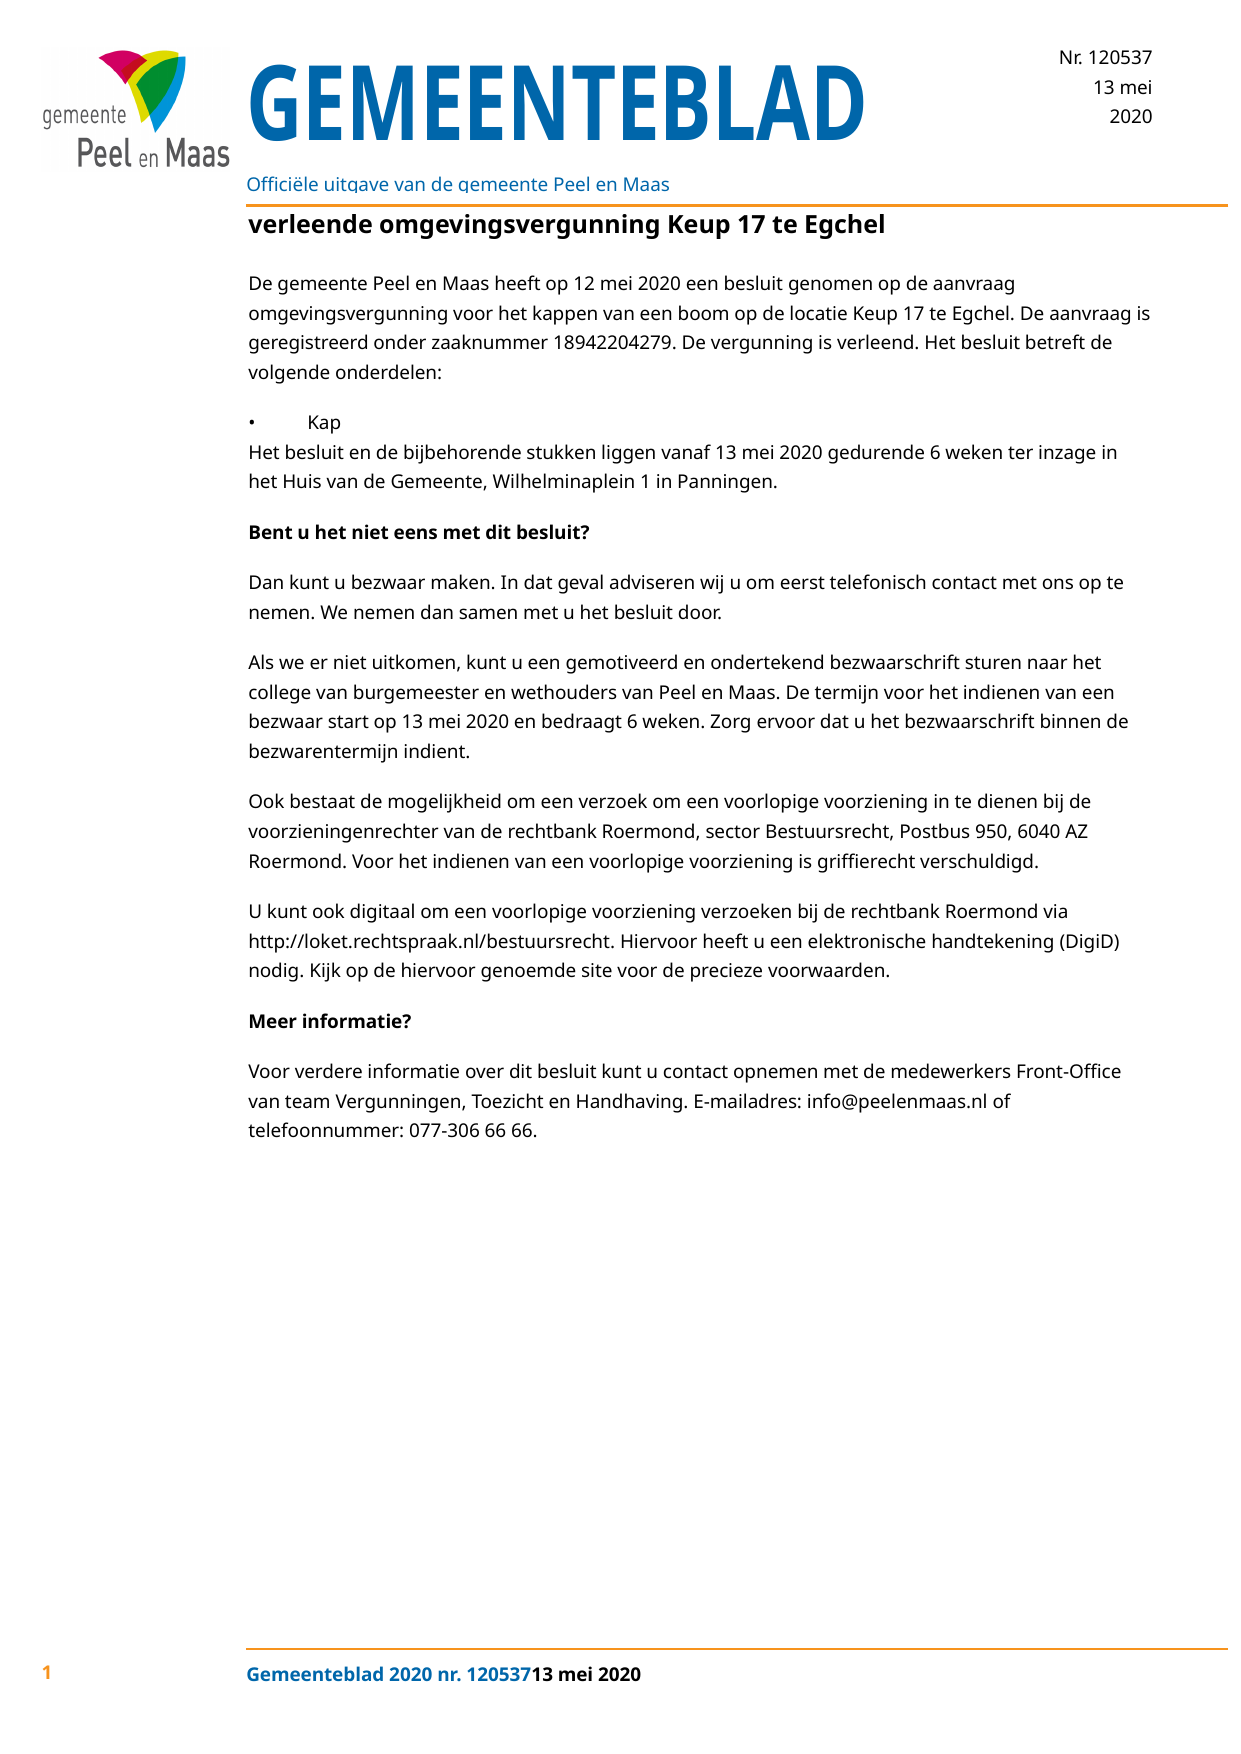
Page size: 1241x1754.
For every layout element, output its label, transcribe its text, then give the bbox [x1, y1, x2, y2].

text Voor verdere informatie over dit besluit kunt u contact opnemen met de medewerkers Front-Office van team Vergunningen, Toezicht en Handhaving. E-mailadres: info@peelenmaas.nl of telefoonnummer: 077-306 66 66. [248, 1058, 1152, 1143]
list Kap [248, 409, 1152, 435]
text Dan kunt u bezwaar maken. In dat geval adviseren wij u om eerst telefonisch contact met ons op te nemen. We nemen dan samen met u het besluit door. [248, 569, 1152, 625]
text Het besluit en de bijbehorende stukken liggen vanaf 13 mei 2020 gedurende 6 weken ter inzage in het Huis van de Gemeente, Wilhelminaplein 1 in Panningen. [248, 439, 1152, 494]
text U kunt ook digitaal om een voorlopige voorziening verzoeken bij de rechtbank Roermond via http://loket.rechtspraak.nl/bestuursrecht. Hiervoor heeft u een elektronische handtekening (DigiD) nodig. Kijk op de hiervoor genoemde site voor de precieze voorwaarden. [248, 898, 1152, 983]
text Bent u het niet eens met dit besluit? [248, 519, 1152, 545]
text Ook bestaat de mogelijkheid om een verzoek om een voorlopige voorziening in te dienen bij de voorzieningenrechter van de rechtbank Roermond, sector Bestuursrecht, Postbus 950, 6040 AZ Roermond. Voor het indienen van een voorlopige voorziening is griffierecht verschuldigd. [248, 789, 1152, 873]
text verleende omgevingsvergunning Keup 17 te Egchel [248, 207, 1152, 241]
picture [41, 47, 231, 172]
text Meer informatie? [248, 1008, 1152, 1033]
text De gemeente Peel en Maas heeft op 12 mei 2020 een besluit genomen op de aanvraag omgevingsvergunning voor het kappen van een boom op de locatie Keup 17 te Egchel. De aanvraag is geregistreerd onder zaaknummer 18942204279. De vergunning is verleend. Het besluit betreft de volgende onderdelen: [248, 270, 1152, 385]
text Als we er niet uitkomen, kunt u een gemotiveerd en ondertekend bezwaarschrift sturen naar het college van burgemeester en wethouders van Peel en Maas. De termijn voor het indienen van een bezwaar start op 13 mei 2020 en bedraagt 6 weken. Zorg ervoor dat u het bezwaarschrift binnen de bezwarentermijn indient. [248, 649, 1152, 764]
